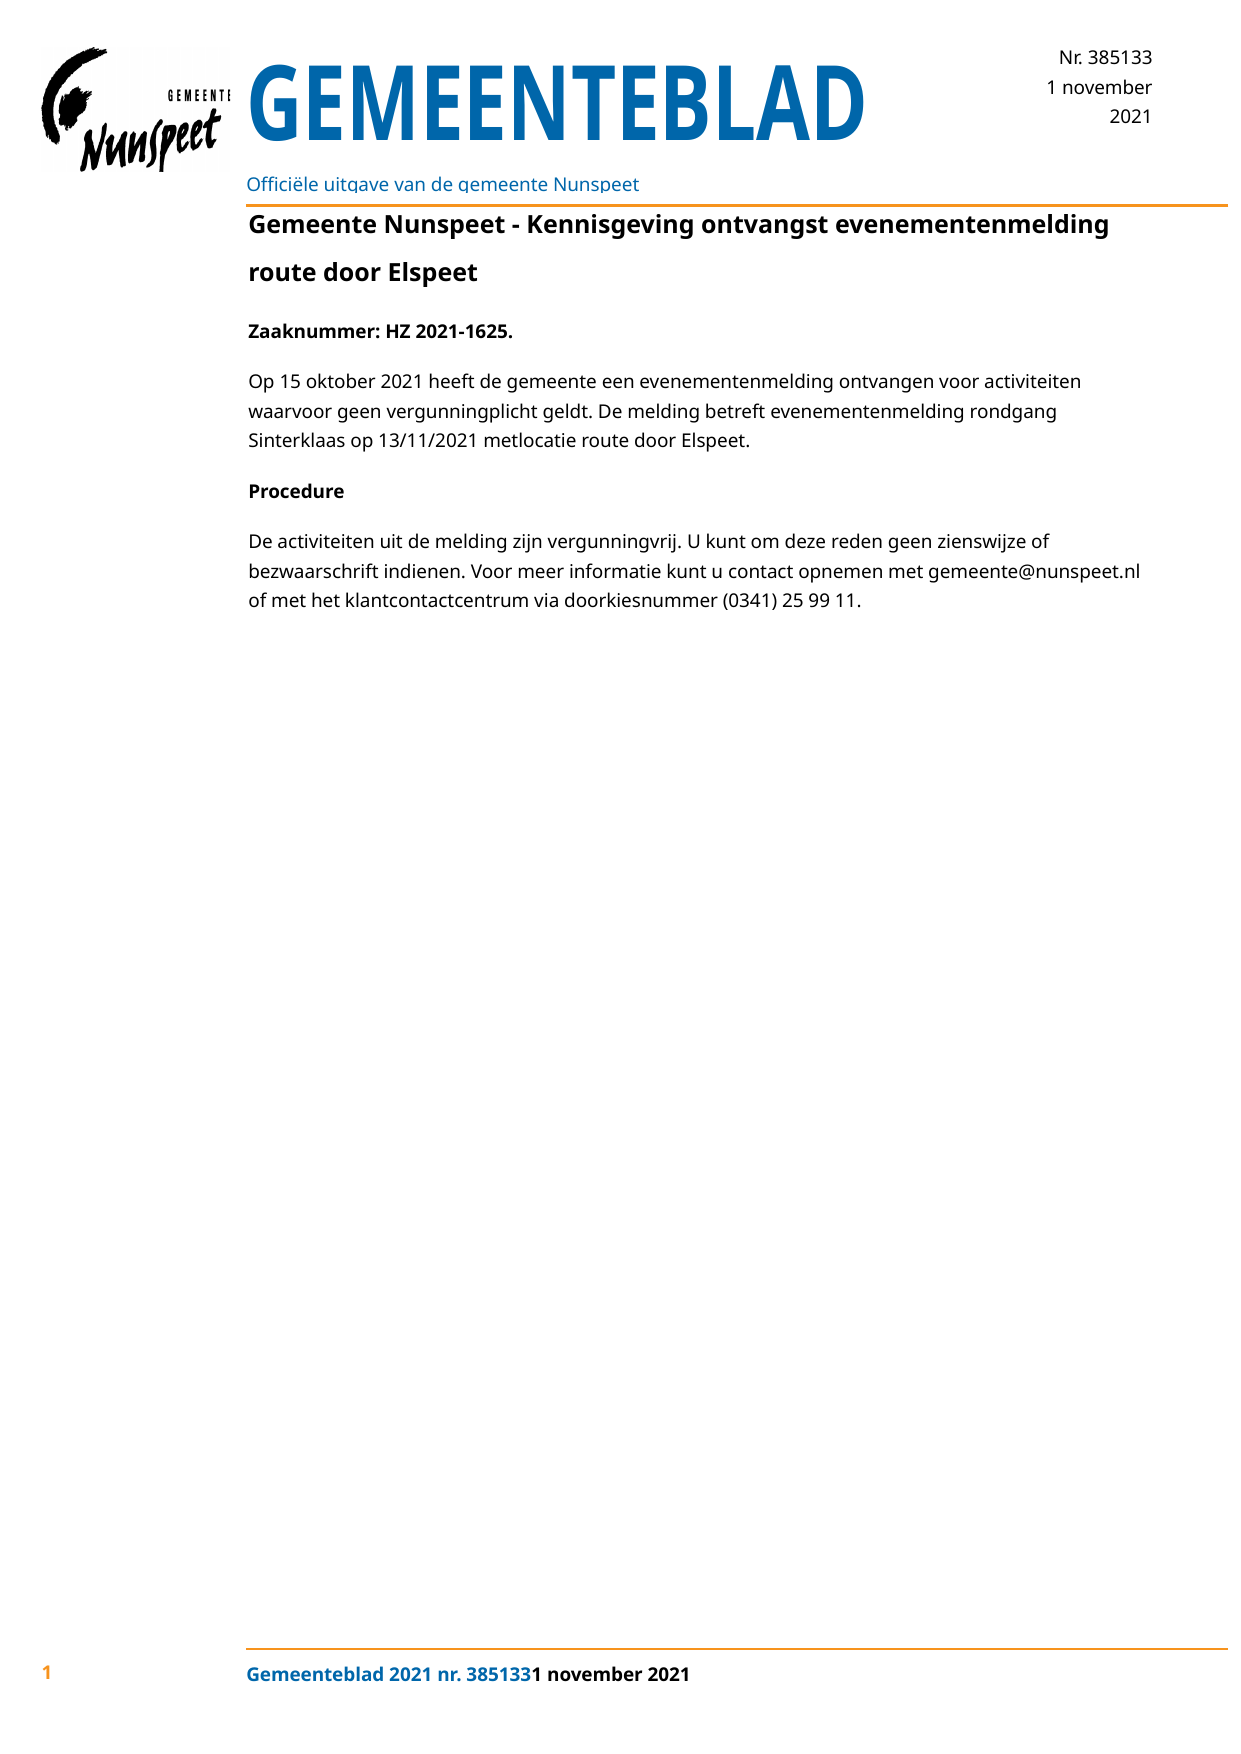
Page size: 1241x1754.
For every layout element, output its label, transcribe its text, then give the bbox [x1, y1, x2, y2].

text Gemeente Nunspeet - Kennisgeving ontvangst evenementenmelding route door Elspeet [248, 207, 1152, 288]
text Op 15 oktober 2021 heeft de gemeente een evenementenmelding ontvangen voor activiteiten waarvoor geen vergunningplicht geldt. De melding betreft evenementenmelding rondgang Sinterklaas op 13/11/2021 metlocatie route door Elspeet. [248, 368, 1152, 453]
text De activiteiten uit de melding zijn vergunningvrij. U kunt om deze reden geen zienswijze of bezwaarschrift indienen. Voor meer informatie kunt u contact opnemen met gemeente@nunspeet.nl of met het klantcontactcentrum via doorkiesnummer (0341) 25 99 11. [248, 528, 1152, 613]
text Zaaknummer: HZ 2021-1625. [248, 318, 1152, 344]
picture [41, 47, 231, 172]
text Procedure [248, 478, 1152, 504]
